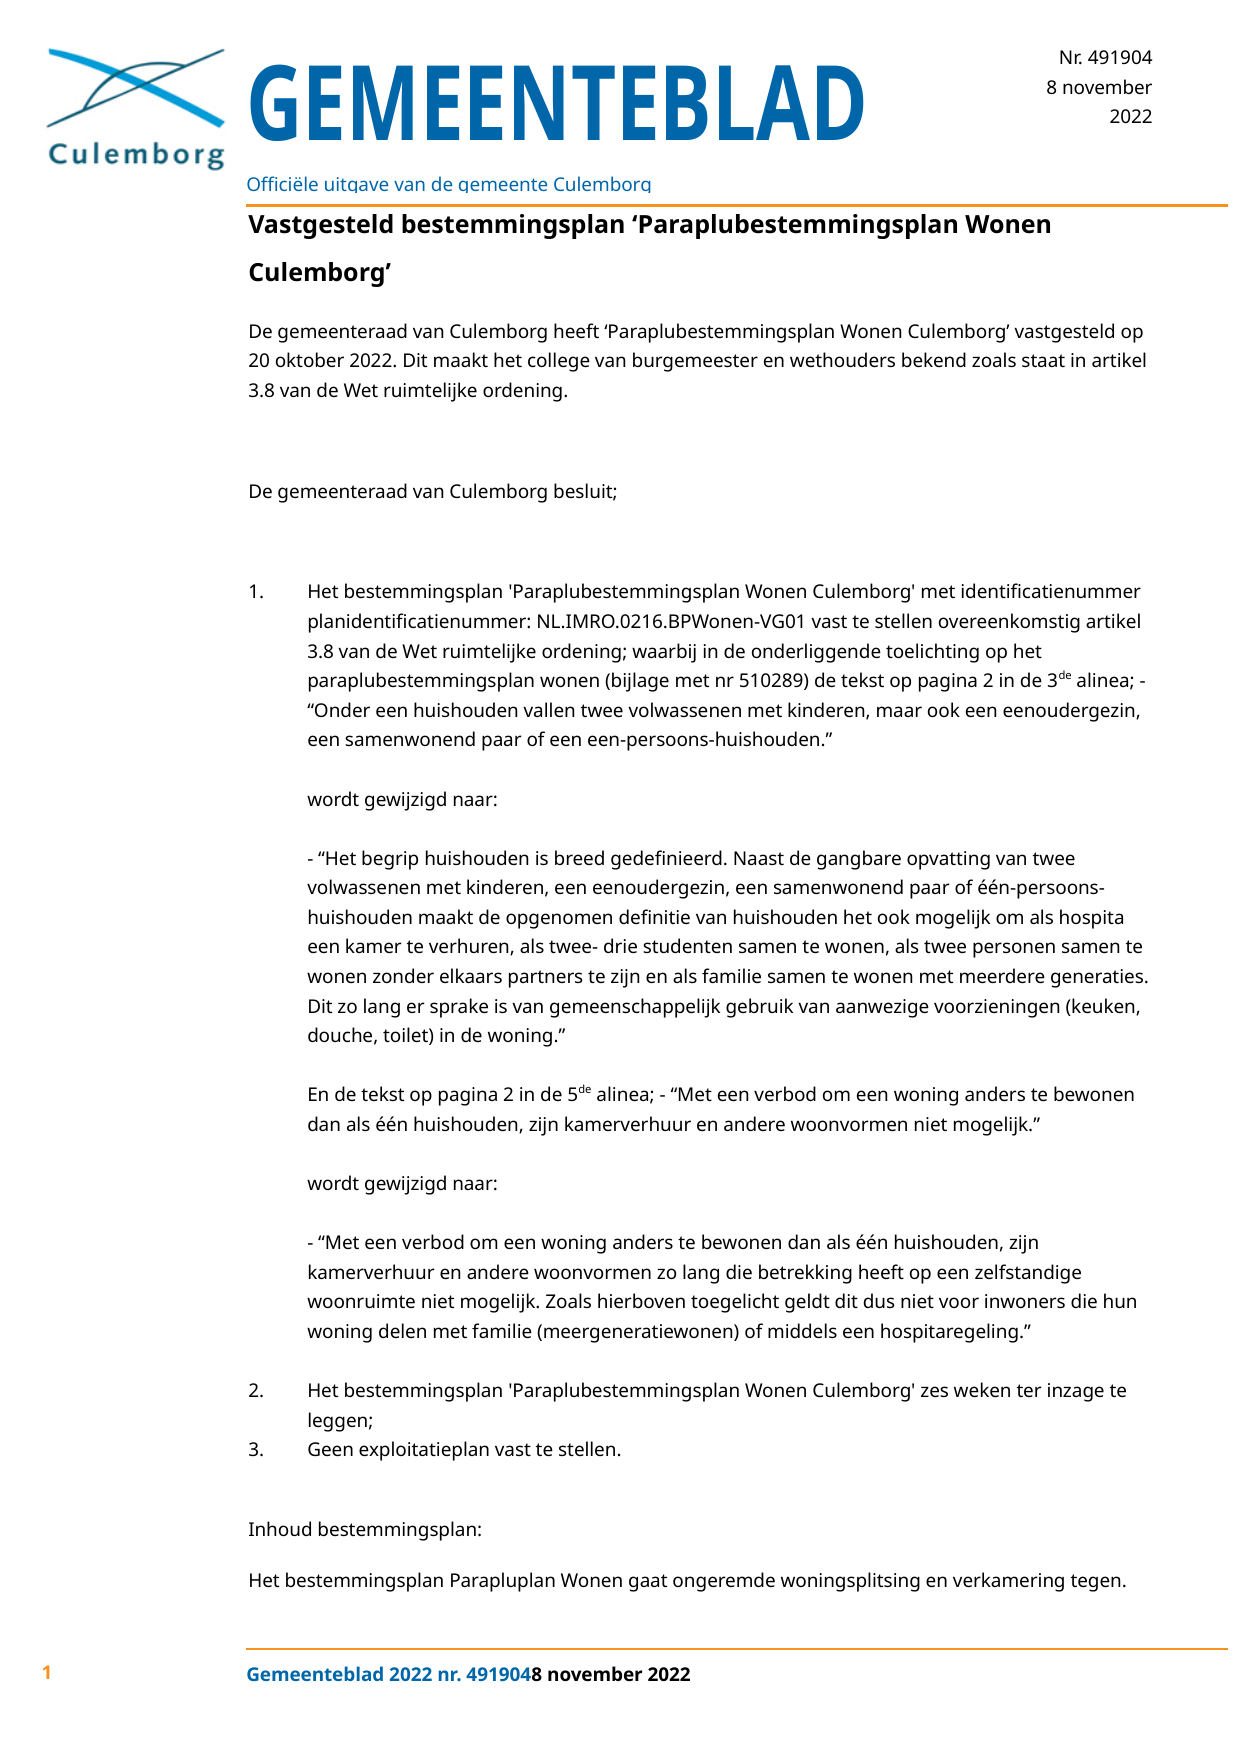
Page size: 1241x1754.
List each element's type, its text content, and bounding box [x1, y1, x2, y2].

list wordt gewijzigd naar: [248, 1170, 1152, 1196]
text Het bestemmingsplan Parapluplan Wonen gaat ongeremde woningsplitsing en verkamering tegen. [248, 1567, 1152, 1593]
picture [41, 47, 231, 172]
list En de tekst op pagina 2 in de 5de alinea; - “Met een verbod om een woning anders te bewonen dan als één huishouden, zijn kamerverhuur en andere woonvormen niet mogelijk.” [248, 1082, 1152, 1137]
list - “Het begrip huishouden is breed gedefinieerd. Naast de gangbare opvatting van twee volwassenen met kinderen, een eenoudergezin, een samenwonend paar of één-persoons-huishouden maakt de opgenomen definitie van huishouden het ook mogelijk om als hospita een kamer te verhuren, als twee- drie studenten samen te wonen, als twee personen samen te wonen zonder elkaars partners te zijn en als familie samen te wonen met meerdere generaties. Dit zo lang er sprake is van gemeenschappelijk gebruik van aanwezige voorzieningen (keuken, douche, toilet) in de woning.” [248, 845, 1152, 1048]
list wordt gewijzigd naar: [248, 786, 1152, 812]
text Vastgesteld bestemmingsplan ‘Paraplubestemmingsplan Wonen Culemborg’ [248, 207, 1152, 288]
text De gemeenteraad van Culemborg heeft ‘Paraplubestemmingsplan Wonen Culemborg’ vastgesteld op 20 oktober 2022. Dit maakt het college van burgemeester en wethouders bekend zoals staat in artikel 3.8 van de Wet ruimtelijke ordening. [248, 318, 1152, 403]
list - “Met een verbod om een woning anders te bewonen dan als één huishouden, zijn kamerverhuur en andere woonvormen zo lang die betrekking heeft op een zelfstandige woonruimte niet mogelijk. Zoals hierboven toegelicht geldt dit dus niet voor inwoners die hun woning delen met familie (meergeneratiewonen) of middels een hospitaregeling.” [248, 1229, 1152, 1344]
list Geen exploitatieplan vast te stellen. [248, 1437, 1152, 1462]
text De gemeenteraad van Culemborg besluit; [248, 478, 1152, 504]
list Het bestemmingsplan 'Paraplubestemmingsplan Wonen Culemborg' zes weken ter inzage te leggen; [248, 1377, 1152, 1433]
list Het bestemmingsplan 'Paraplubestemmingsplan Wonen Culemborg' met identificatienummer planidentificatienummer: NL.IMRO.0216.BPWonen-VG01 vast te stellen overeenkomstig artikel 3.8 van de Wet ruimtelijke ordening; waarbij in de onderliggende toelichting op het paraplubestemmingsplan wonen (bijlage met nr 510289) de tekst op pagina 2 in de 3de alinea; - “Onder een huishouden vallen twee volwassenen met kinderen, maar ook een eenoudergezin, een samenwonend paar of een een-persoons-huishouden.” [248, 579, 1152, 752]
text Inhoud bestemmingsplan: [248, 1517, 1152, 1542]
